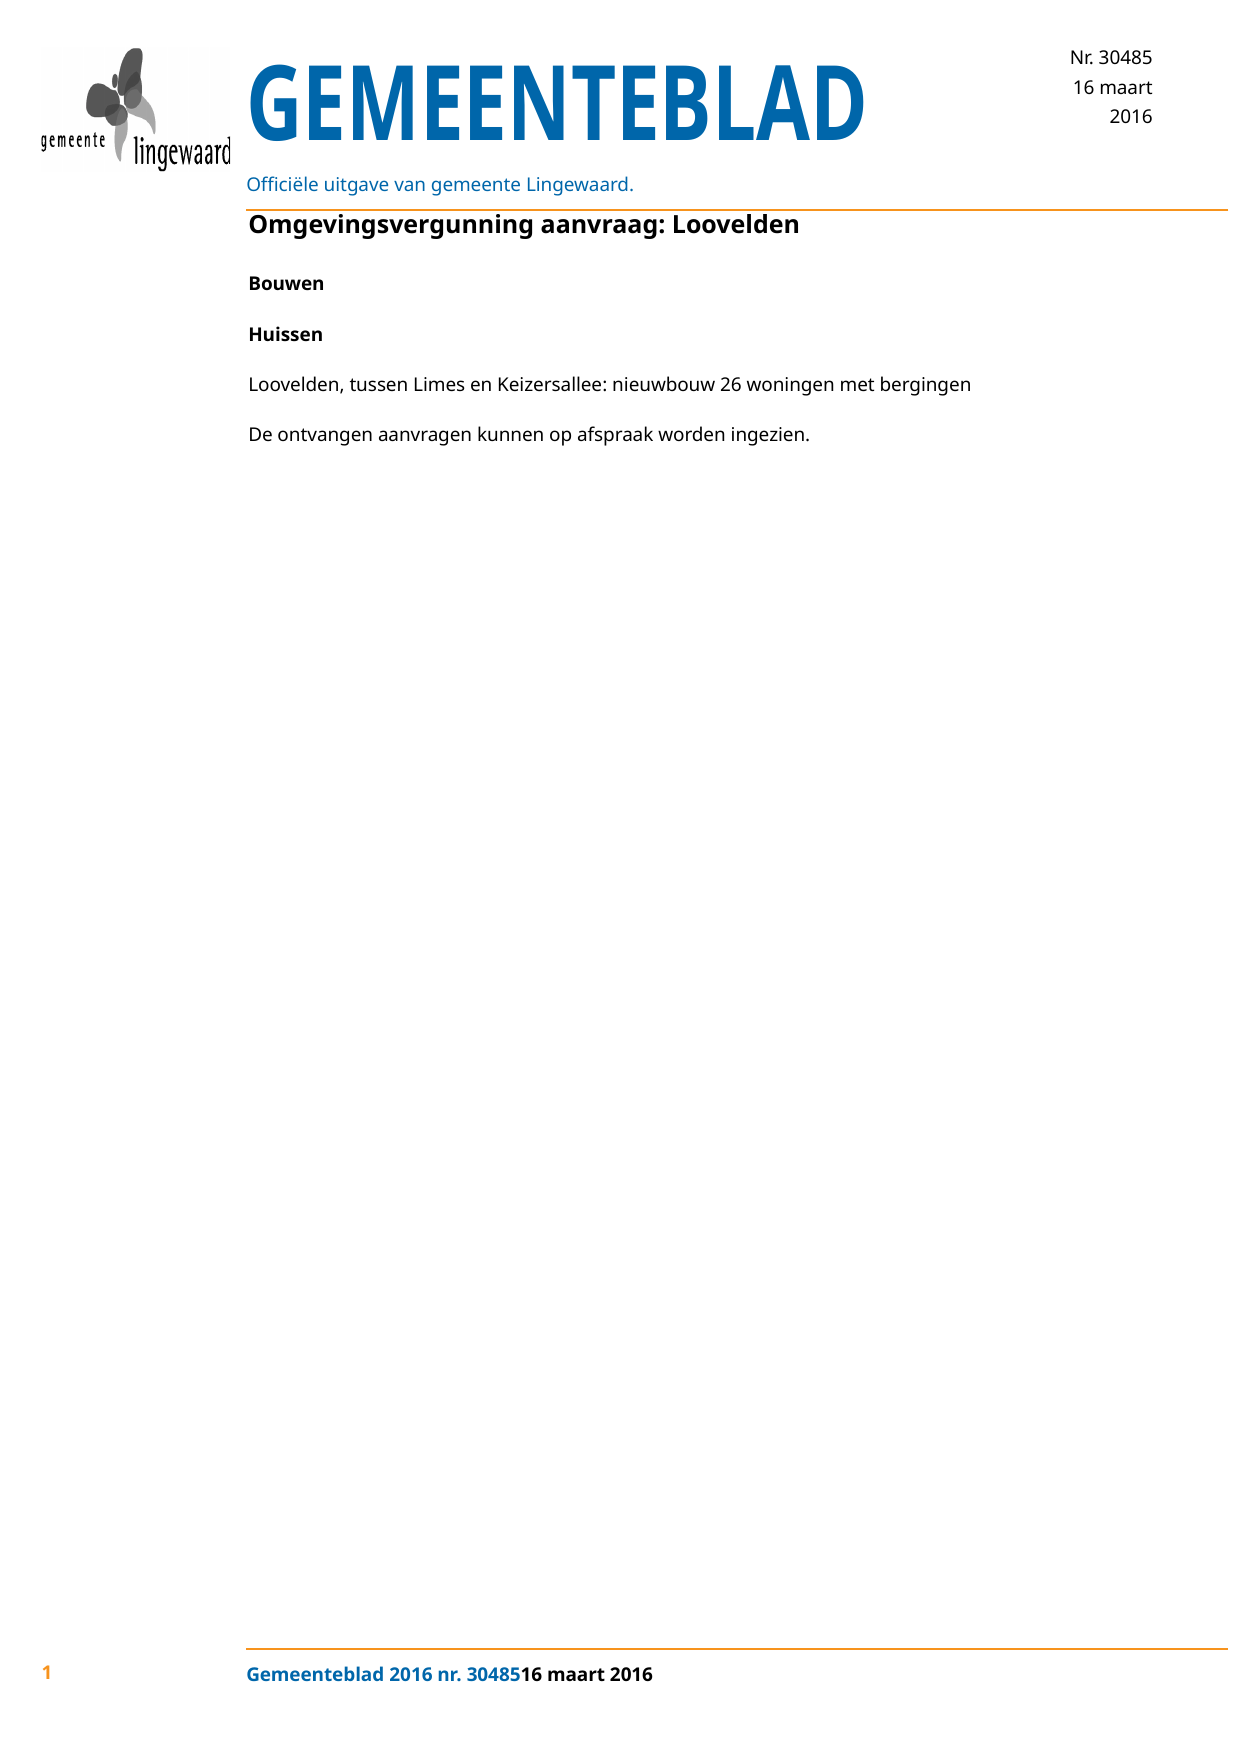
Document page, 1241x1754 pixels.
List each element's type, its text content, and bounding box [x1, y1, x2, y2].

text De ontvangen aanvragen kunnen op afspraak worden ingezien. [248, 422, 1152, 447]
text Omgevingsvergunning aanvraag: Loovelden [248, 211, 1152, 241]
picture [41, 47, 231, 172]
text Bouwen [248, 270, 1152, 296]
text Huissen [248, 321, 1152, 346]
text Loovelden, tussen Limes en Keizersallee: nieuwbouw 26 woningen met bergingen [248, 371, 1152, 397]
